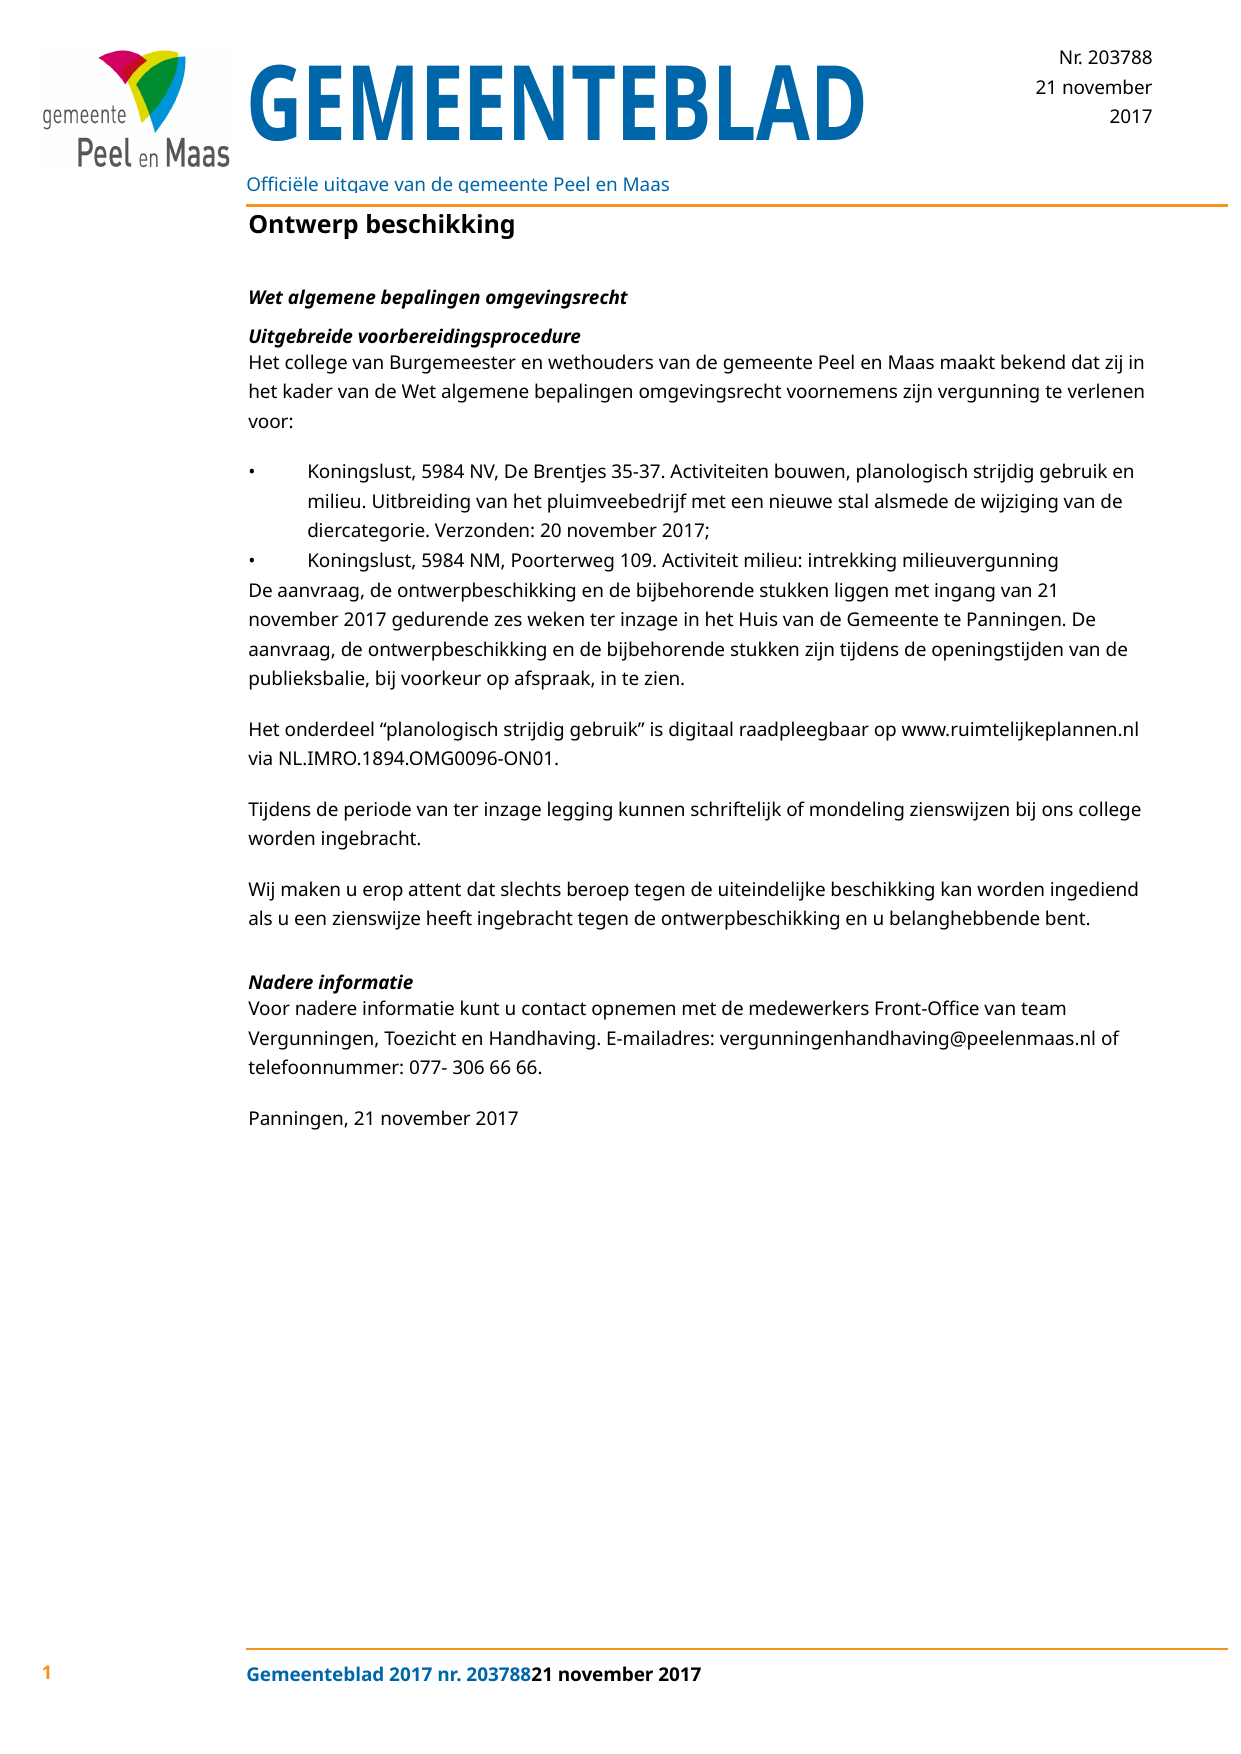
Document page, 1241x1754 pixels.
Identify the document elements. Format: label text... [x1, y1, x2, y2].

text Panningen, 21 november 2017 [248, 1105, 1152, 1131]
picture [41, 47, 231, 172]
text Wij maken u erop attent dat slechts beroep tegen de uiteindelijke beschikking kan worden ingediend als u een zienswijze heeft ingebracht tegen de ontwerpbeschikking en u belanghebbende bent. [248, 876, 1152, 931]
text Wet algemene bepalingen omgevingsrecht [248, 284, 1152, 309]
text Het college van Burgemeester en wethouders van de gemeente Peel en Maas maakt bekend dat zij in het kader van de Wet algemene bepalingen omgevingsrecht voornemens zijn vergunning te verlenen voor: [248, 349, 1152, 434]
text De aanvraag, de ontwerpbeschikking en de bijbehorende stukken liggen met ingang van 21 november 2017 gedurende zes weken ter inzage in het Huis van de Gemeente te Panningen. De aanvraag, de ontwerpbeschikking en de bijbehorende stukken zijn tijdens de openingstijden van de publieksbalie, bij voorkeur op afspraak, in te zien. [248, 577, 1152, 691]
text Ontwerp beschikking [248, 207, 1152, 241]
text Het onderdeel “planologisch strijdig gebruik” is digitaal raadpleegbaar op www.ruimtelijkeplannen.nl via NL.IMRO.1894.OMG0096-ON01. [248, 716, 1152, 771]
list Koningslust, 5984 NV, De Brentjes 35-37. Activiteiten bouwen, planologisch strijdig gebruik en milieu. Uitbreiding van het pluimveebedrijf met een nieuwe stal alsmede de wijziging van de diercategorie. Verzonden: 20 november 2017; [248, 458, 1152, 543]
text Voor nadere informatie kunt u contact opnemen met de medewerkers Front-Office van team Vergunningen, Toezicht en Handhaving. E-mailadres: vergunningenhandhaving@peelenmaas.nl of telefoonnummer: 077- 306 66 66. [248, 995, 1152, 1080]
text Nadere informatie [248, 969, 1152, 995]
text Tijdens de periode van ter inzage legging kunnen schriftelijk of mondeling zienswijzen bij ons college worden ingebracht. [248, 796, 1152, 851]
text Uitgebreide voorbereidingsprocedure [248, 323, 1152, 349]
list Koningslust, 5984 NM, Poorterweg 109. Activiteit milieu: intrekking milieuvergunning [248, 547, 1152, 573]
